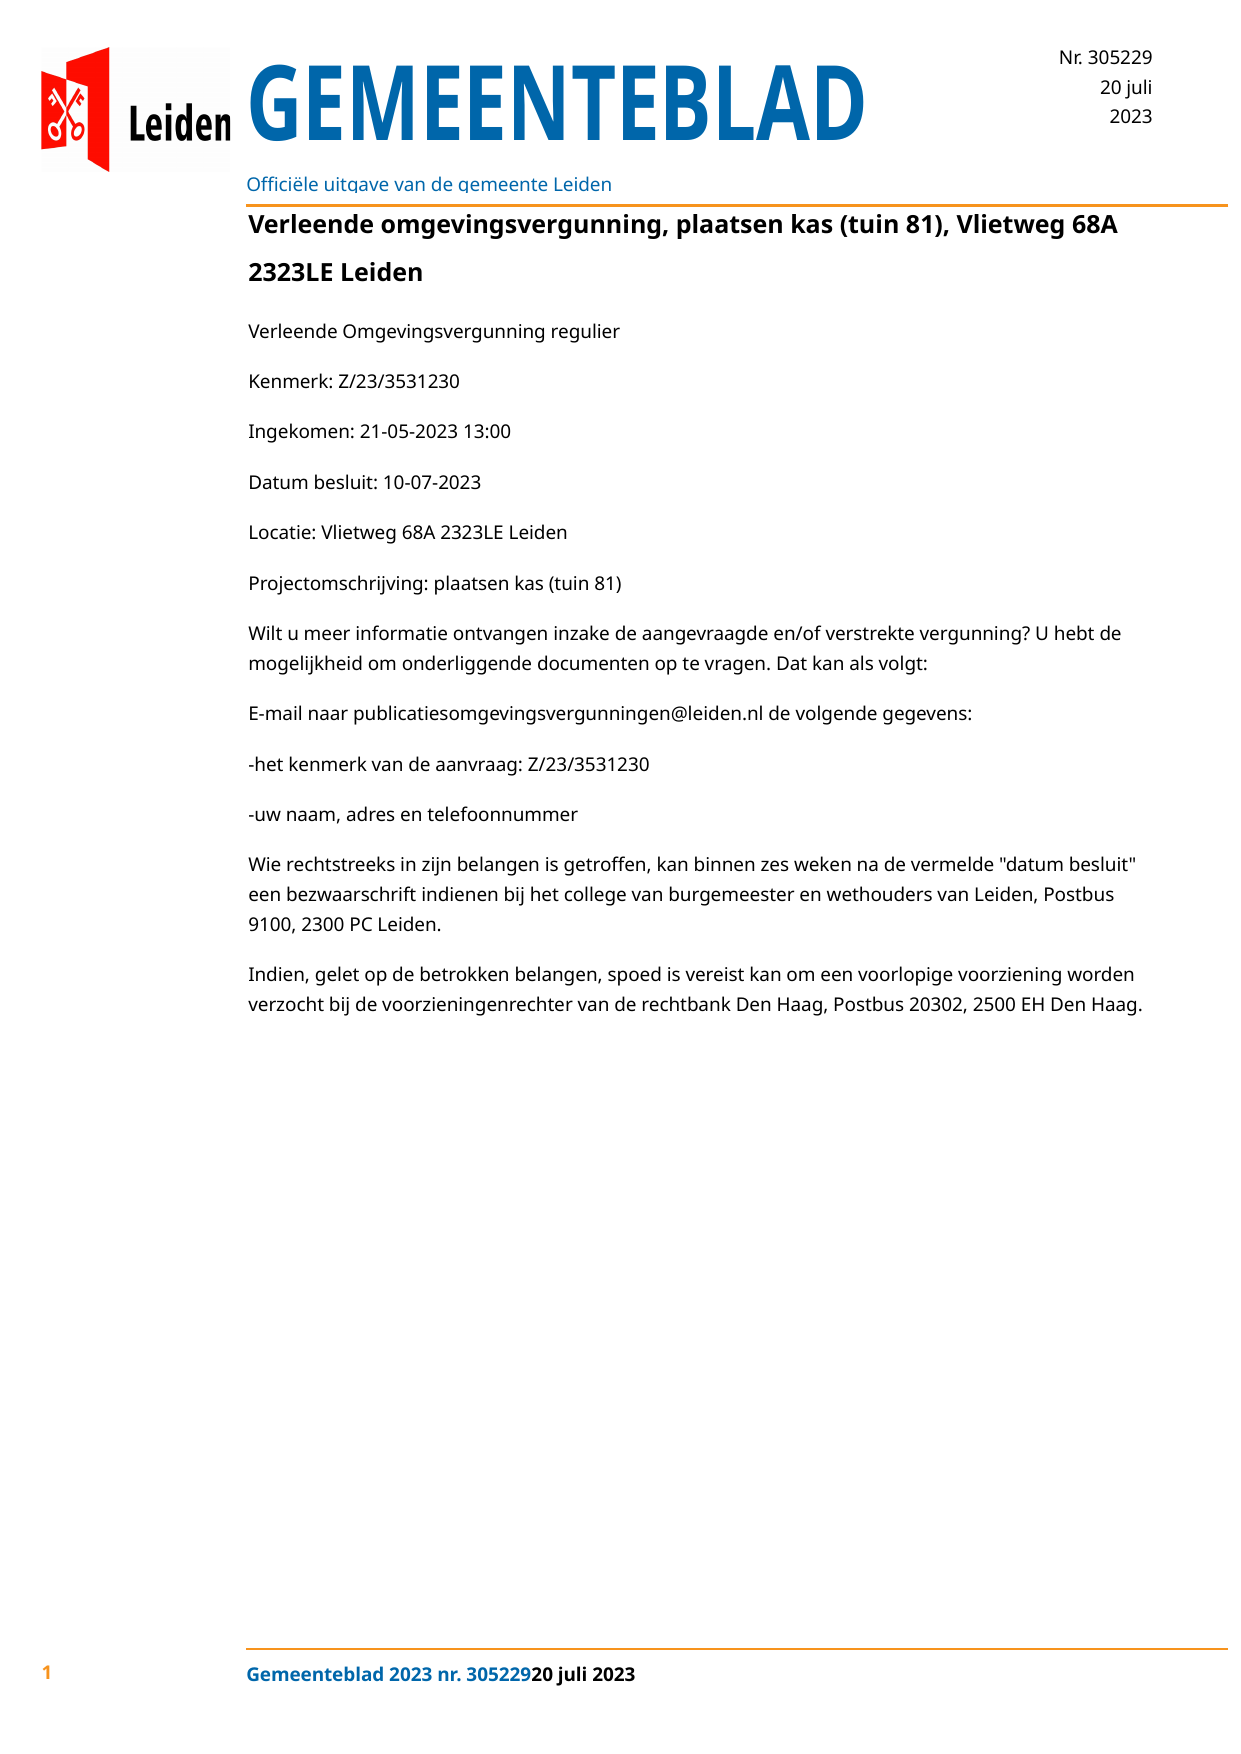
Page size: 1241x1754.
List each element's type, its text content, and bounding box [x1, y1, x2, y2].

text Datum besluit: 10-07-2023 [248, 469, 1152, 495]
text Kenmerk: Z/23/3531230 [248, 368, 1152, 394]
picture [41, 47, 231, 172]
text -het kenmerk van de aanvraag: Z/23/3531230 [248, 751, 1152, 777]
text Indien, gelet op de betrokken belangen, spoed is vereist kan om een voorlopige voorziening worden verzocht bij de voorzieningenrechter van de rechtbank Den Haag, Postbus 20302, 2500 EH Den Haag. [248, 961, 1152, 1017]
text Verleende Omgevingsvergunning regulier [248, 318, 1152, 344]
text Verleende omgevingsvergunning, plaatsen kas (tuin 81), Vlietweg 68A 2323LE Leiden [248, 207, 1152, 288]
text -uw naam, adres en telefoonnummer [248, 801, 1152, 827]
text E-mail naar publicatiesomgevingsvergunningen@leiden.nl de volgende gegevens: [248, 700, 1152, 726]
text Ingekomen: 21-05-2023 13:00 [248, 419, 1152, 444]
text Locatie: Vlietweg 68A 2323LE Leiden [248, 519, 1152, 545]
text Projectomschrijving: plaatsen kas (tuin 81) [248, 570, 1152, 596]
text Wie rechtstreeks in zijn belangen is getroffen, kan binnen zes weken na de vermelde "datum besluit" een bezwaarschrift indienen bij het college van burgemeester en wethouders van Leiden, Postbus 9100, 2300 PC Leiden. [248, 852, 1152, 937]
text Wilt u meer informatie ontvangen inzake de aangevraagde en/of verstrekte vergunning? U hebt de mogelijkheid om onderliggende documenten op te vragen. Dat kan als volgt: [248, 620, 1152, 676]
